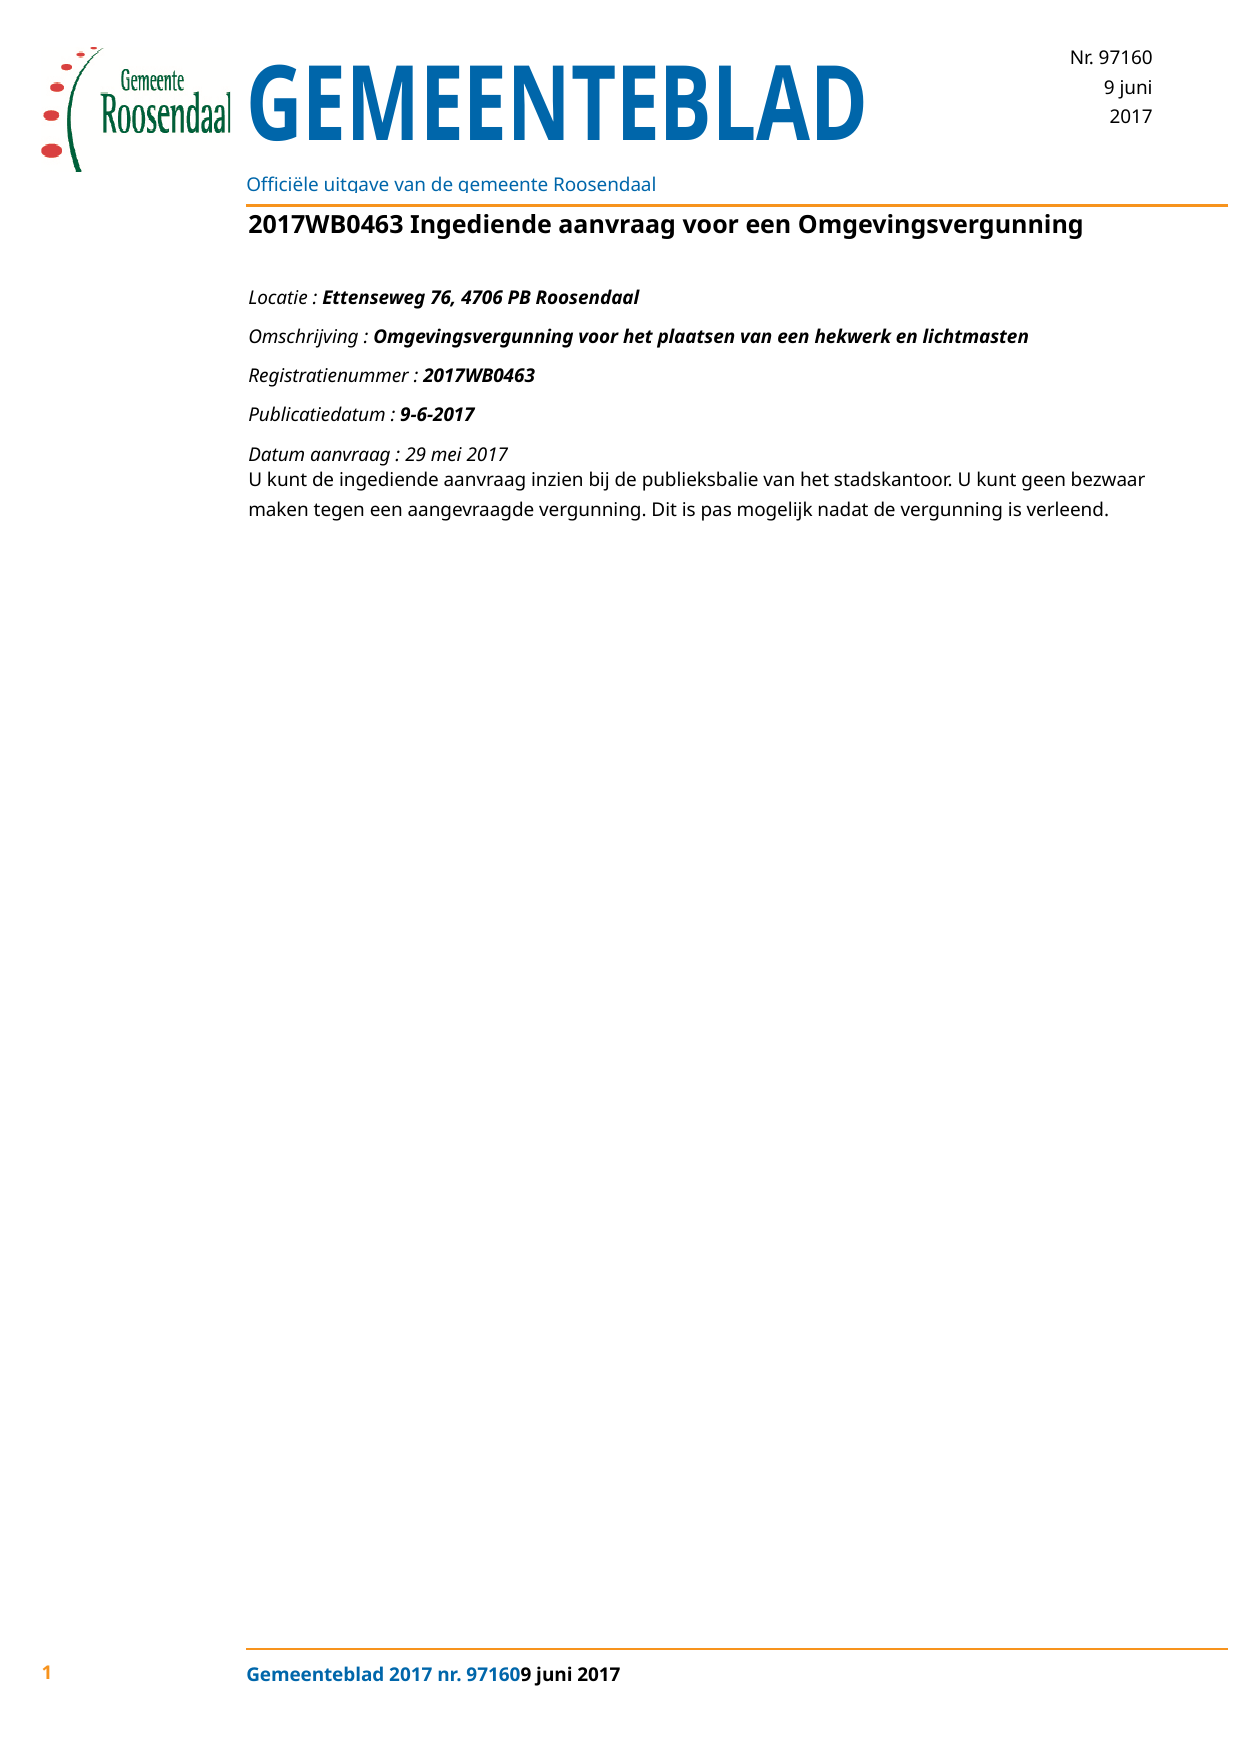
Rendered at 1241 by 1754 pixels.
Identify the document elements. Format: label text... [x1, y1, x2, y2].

text 2017WB0463 Ingediende aanvraag voor een Omgevingsvergunning [248, 207, 1152, 241]
picture [41, 47, 231, 172]
text Registratienummer : 2017WB0463 [248, 362, 1152, 388]
text Datum aanvraag : 29 mei 2017 [248, 441, 1152, 467]
text Locatie : Ettenseweg 76, 4706 PB Roosendaal [248, 284, 1152, 309]
text Omschrijving : Omgevingsvergunning voor het plaatsen van een hekwerk en lichtmasten [248, 323, 1152, 349]
text Publicatiedatum : 9-6-2017 [248, 402, 1152, 427]
text U kunt de ingediende aanvraag inzien bij de publieksbalie van het stadskantoor. U kunt geen bezwaar maken tegen een aangevraagde vergunning. Dit is pas mogelijk nadat de vergunning is verleend. [248, 467, 1152, 522]
